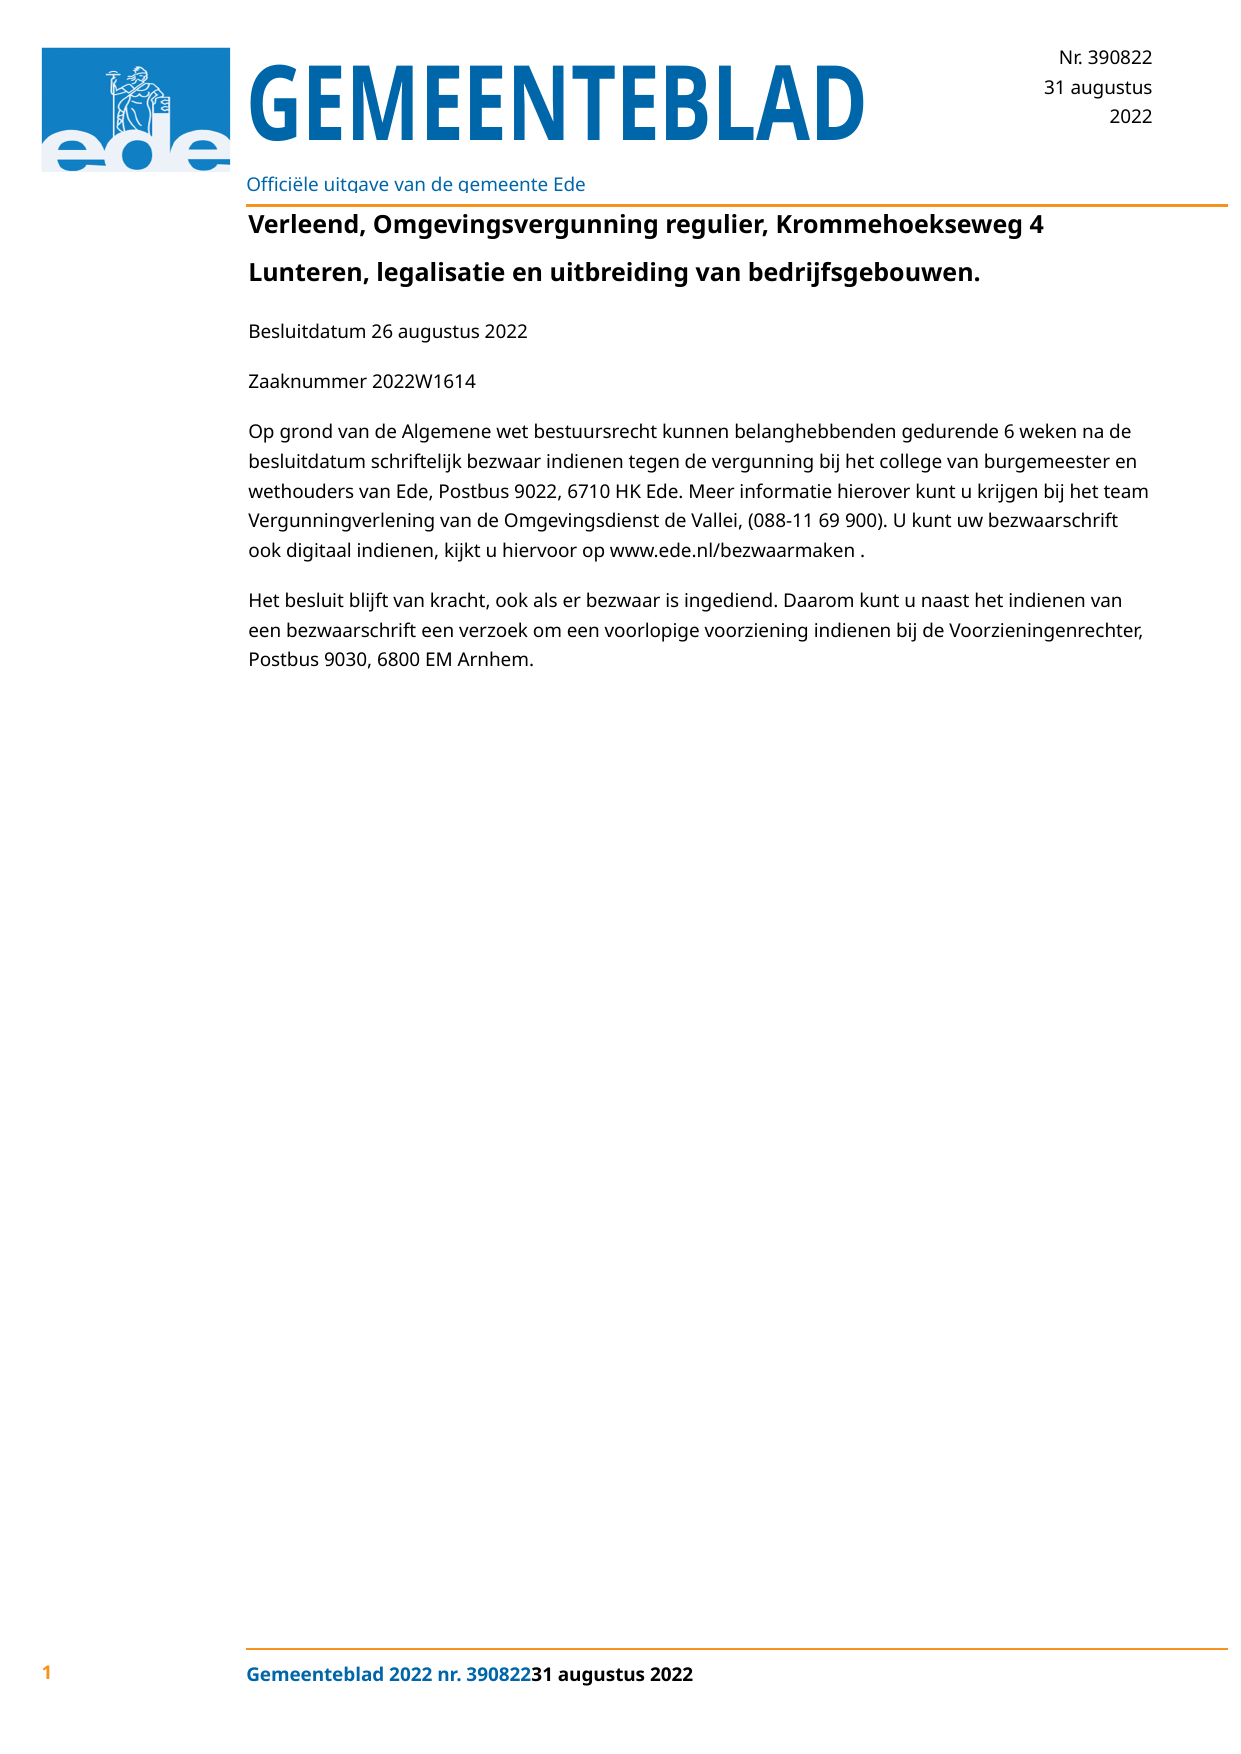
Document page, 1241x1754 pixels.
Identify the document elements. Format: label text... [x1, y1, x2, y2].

text Het besluit blijft van kracht, ook als er bezwaar is ingediend. Daarom kunt u naast het indienen van een bezwaarschrift een verzoek om een voorlopige voorziening indienen bij de Voorzieningenrechter, Postbus 9030, 6800 EM Arnhem. [248, 587, 1152, 672]
text Zaaknummer 2022W1614 [248, 368, 1152, 394]
text Besluitdatum 26 augustus 2022 [248, 318, 1152, 344]
picture [41, 47, 231, 172]
text Op grond van de Algemene wet bestuursrecht kunnen belanghebbenden gedurende 6 weken na de besluitdatum schriftelijk bezwaar indienen tegen de vergunning bij het college van burgemeester en wethouders van Ede, Postbus 9022, 6710 HK Ede. Meer informatie hierover kunt u krijgen bij het team Vergunningverlening van de Omgevingsdienst de Vallei, (088-11 69 900). U kunt uw bezwaarschrift ook digitaal indienen, kijkt u hiervoor op www.ede.nl/bezwaarmaken . [248, 419, 1152, 563]
text Verleend, Omgevingsvergunning regulier, Krommehoekseweg 4 Lunteren, legalisatie en uitbreiding van bedrijfsgebouwen. [248, 207, 1152, 288]
